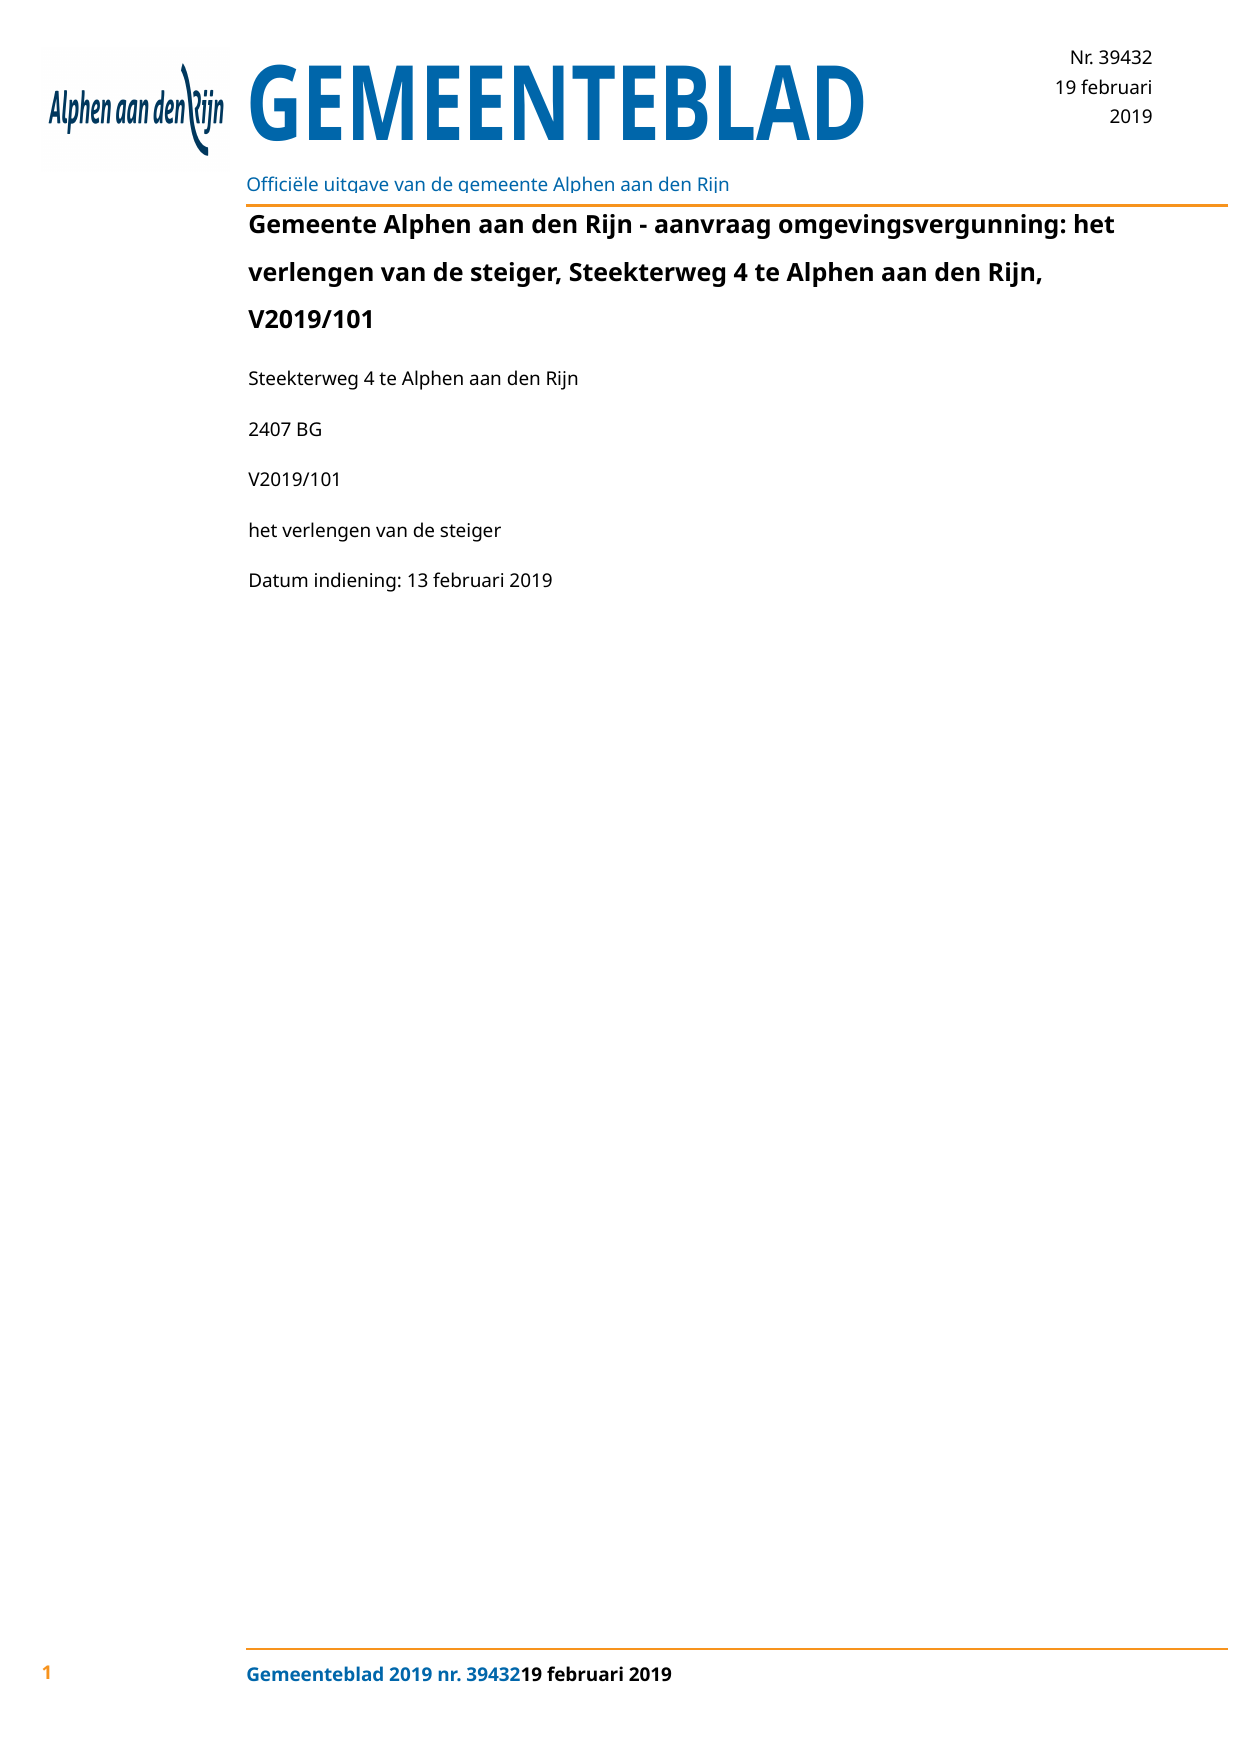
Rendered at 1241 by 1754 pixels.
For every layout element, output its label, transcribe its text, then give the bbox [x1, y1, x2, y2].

text Datum indiening: 13 februari 2019 [248, 567, 1152, 593]
text het verlengen van de steiger [248, 517, 1152, 542]
picture [41, 47, 231, 172]
text Steekterweg 4 te Alphen aan den Rijn [248, 366, 1152, 391]
text V2019/101 [248, 466, 1152, 492]
text 2407 BG [248, 416, 1152, 442]
text Gemeente Alphen aan den Rijn - aanvraag omgevingsvergunning: het verlengen van de steiger, Steekterweg 4 te Alphen aan den Rijn, V2019/101 [248, 207, 1152, 336]
